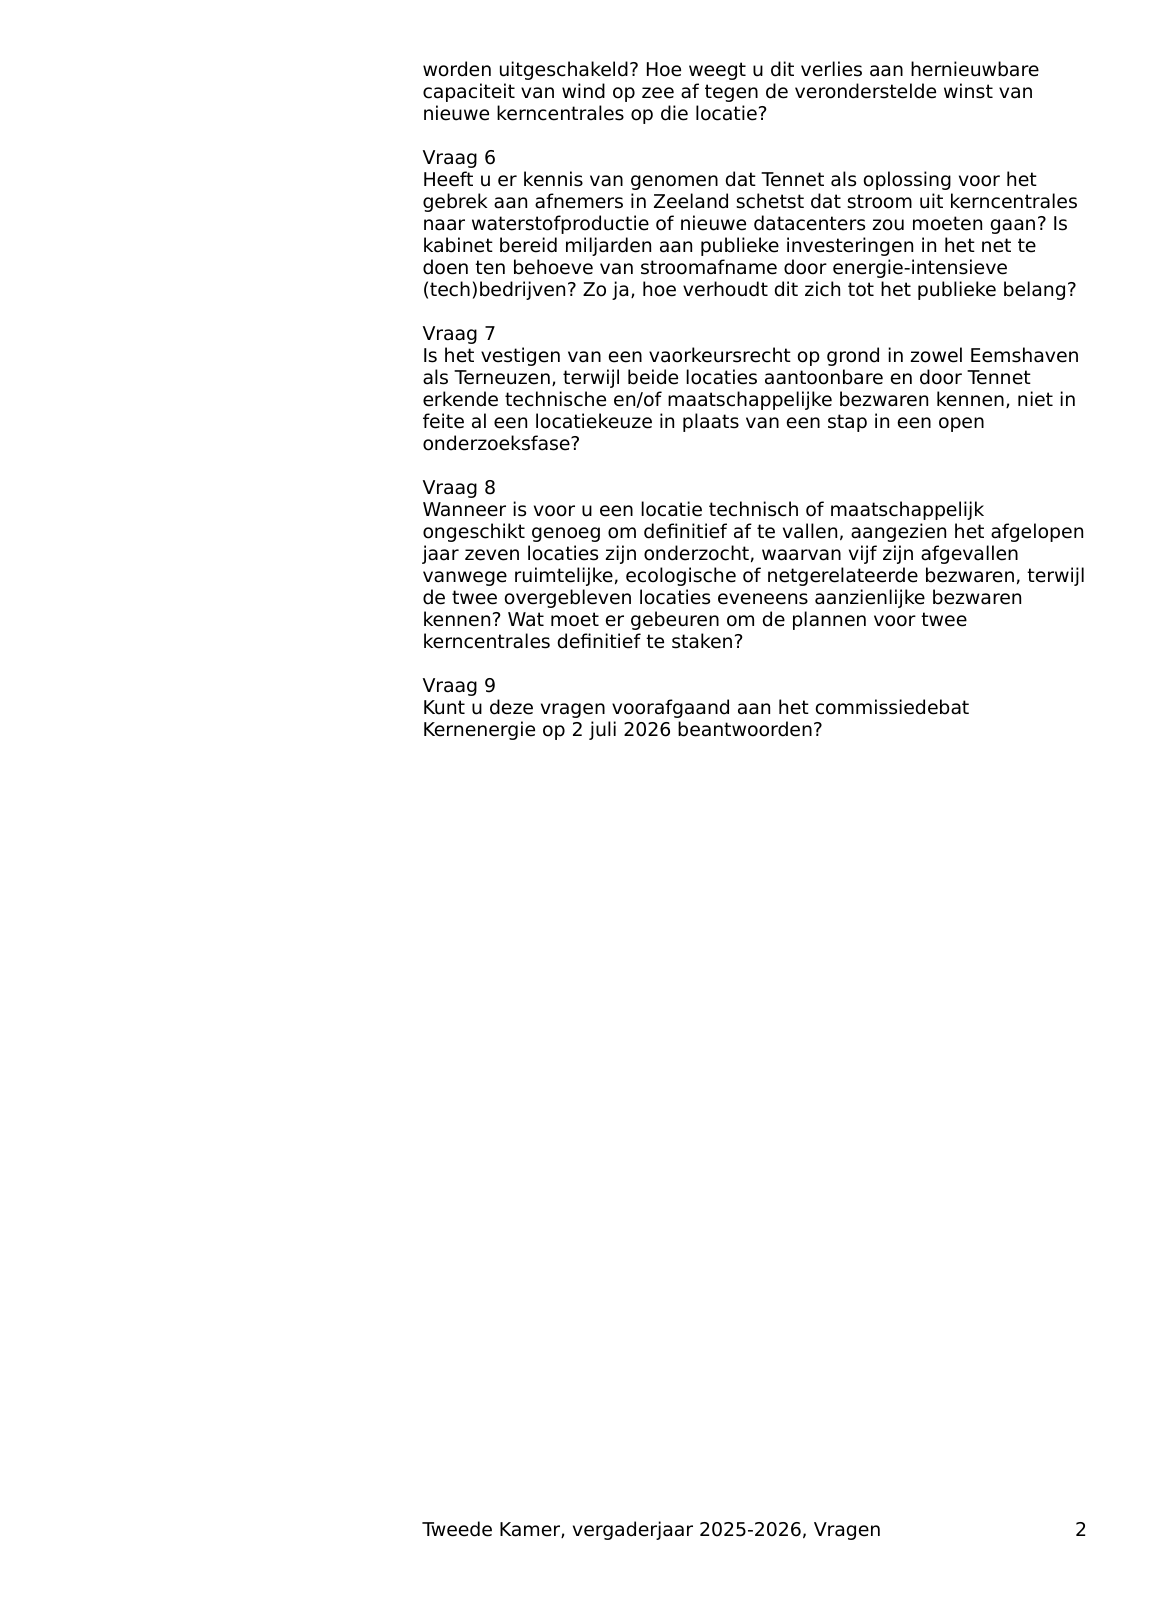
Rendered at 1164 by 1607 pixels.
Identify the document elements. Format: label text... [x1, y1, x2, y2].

text Kunt u deze vragen voorafgaand aan het commissiedebat Kernenergie op 2 juli 2026 beantwoorden? [422, 697, 1087, 741]
text Vraag 6 [422, 147, 1087, 169]
text worden uitgeschakeld? Hoe weegt u dit verlies aan hernieuwbare capaciteit van wind op zee af tegen de veronderstelde winst van nieuwe kerncentrales op die locatie? [422, 59, 1087, 125]
text Wanneer is voor u een locatie technisch of maatschappelijk ongeschikt genoeg om definitief af te vallen, aangezien het afgelopen jaar zeven locaties zijn onderzocht, waarvan vijf zijn afgevallen vanwege ruimtelijke, ecologische of netgerelateerde bezwaren, terwijl de twee overgebleven locaties eveneens aanzienlijke bezwaren kennen? Wat moet er gebeuren om de plannen voor twee kerncentrales definitief te staken? [422, 499, 1087, 653]
text Heeft u er kennis van genomen dat Tennet als oplossing voor het gebrek aan afnemers in Zeeland schetst dat stroom uit kerncentrales naar waterstofproductie of nieuwe datacenters zou moeten gaan? Is kabinet bereid miljarden aan publieke investeringen in het net te doen ten behoeve van stroomafname door energie-intensieve (tech)bedrijven? Zo ja, hoe verhoudt dit zich tot het publieke belang? [422, 169, 1087, 301]
text Is het vestigen van een vaorkeursrecht op grond in zowel Eemshaven als Terneuzen, terwijl beide locaties aantoonbare en door Tennet erkende technische en/of maatschappelijke bezwaren kennen, niet in feite al een locatiekeuze in plaats van een stap in een open onderzoeksfase? [422, 345, 1087, 455]
text Vraag 9 [422, 675, 1087, 697]
text Vraag 8 [422, 477, 1087, 499]
text Vraag 7 [422, 323, 1087, 345]
